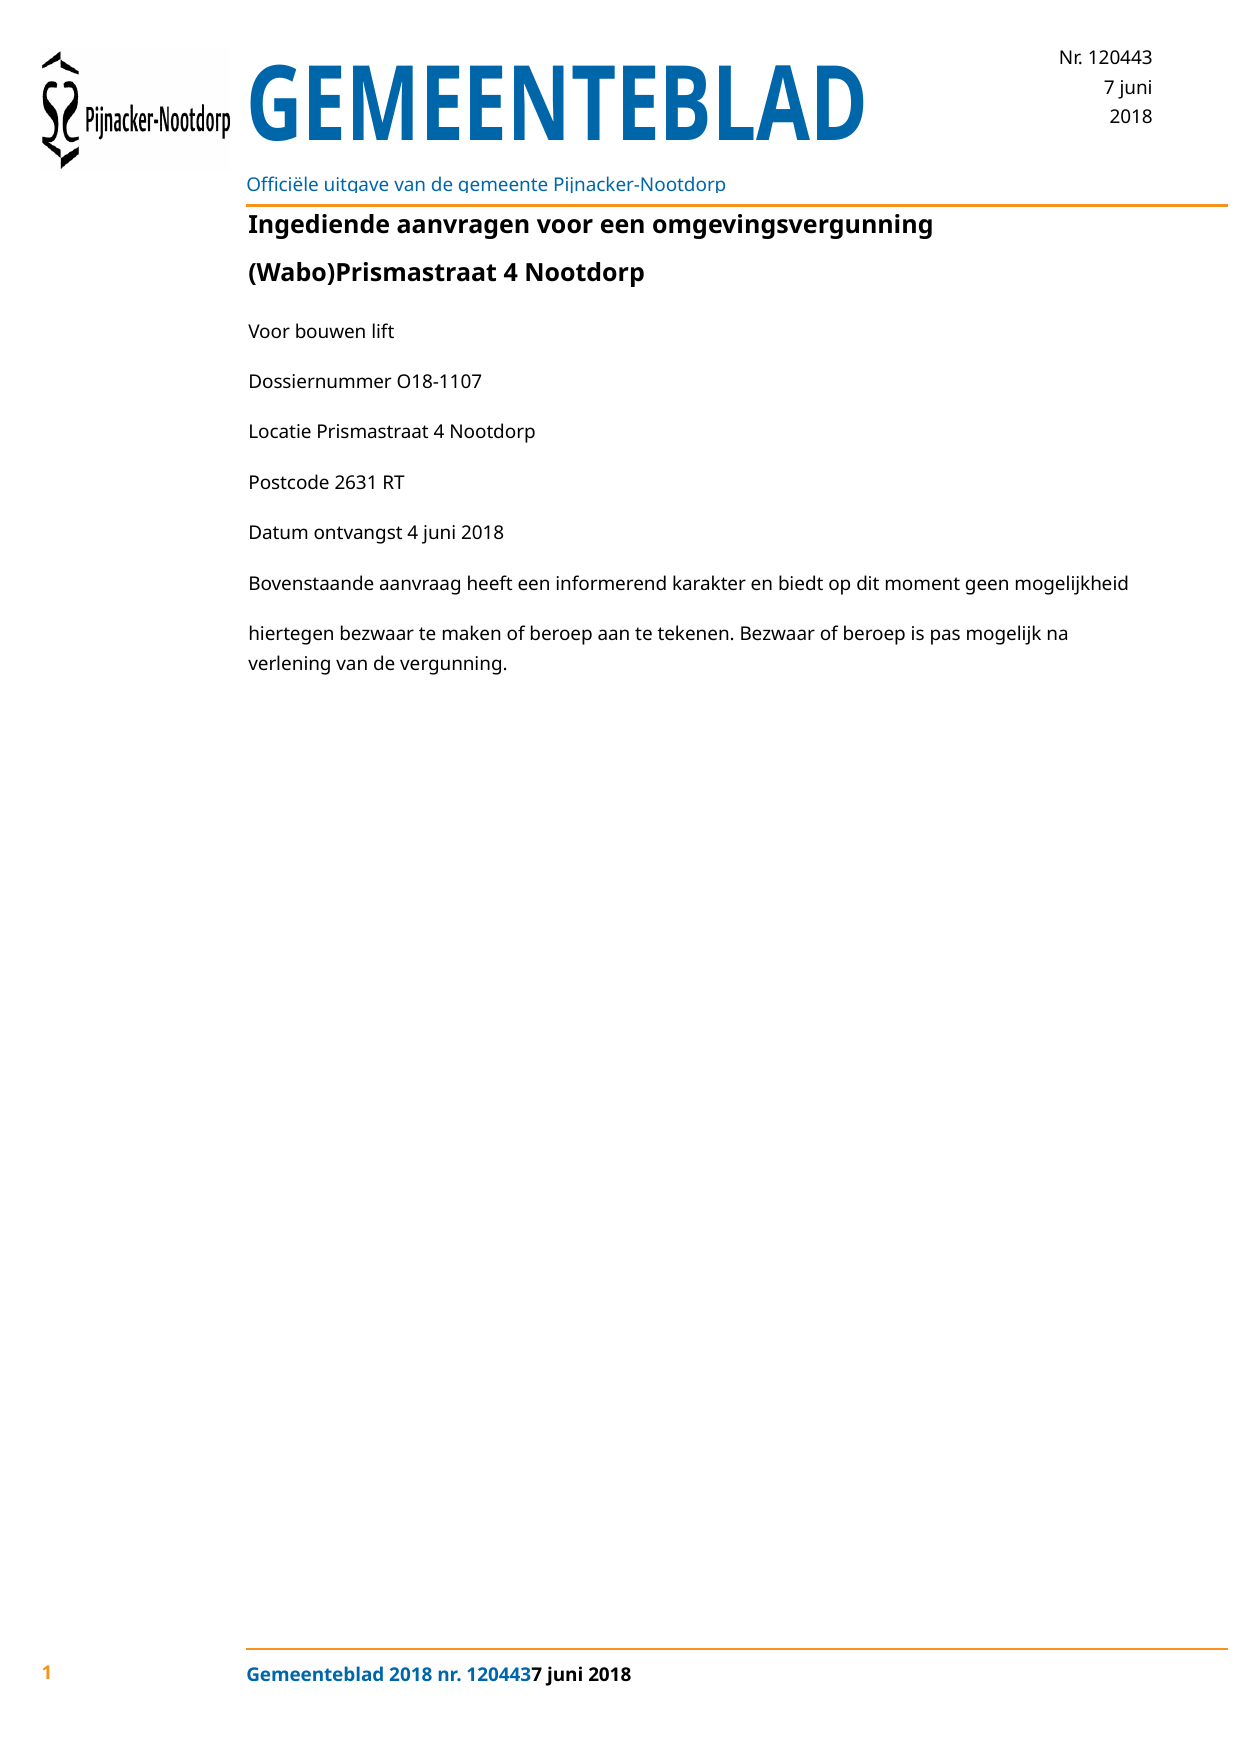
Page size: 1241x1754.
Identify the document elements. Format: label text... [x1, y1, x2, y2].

text Ingediende aanvragen voor een omgevingsvergunning (Wabo)Prismastraat 4 Nootdorp [248, 207, 1152, 288]
text Locatie Prismastraat 4 Nootdorp [248, 419, 1152, 444]
picture [41, 47, 231, 172]
text Datum ontvangst 4 juni 2018 [248, 519, 1152, 545]
text Bovenstaande aanvraag heeft een informerend karakter en biedt op dit moment geen mogelijkheid [248, 570, 1152, 596]
text Dossiernummer O18-1107 [248, 368, 1152, 394]
text Postcode 2631 RT [248, 469, 1152, 495]
text Voor bouwen lift [248, 318, 1152, 344]
text hiertegen bezwaar te maken of beroep aan te tekenen. Bezwaar of beroep is pas mogelijk na verlening van de vergunning. [248, 620, 1152, 676]
